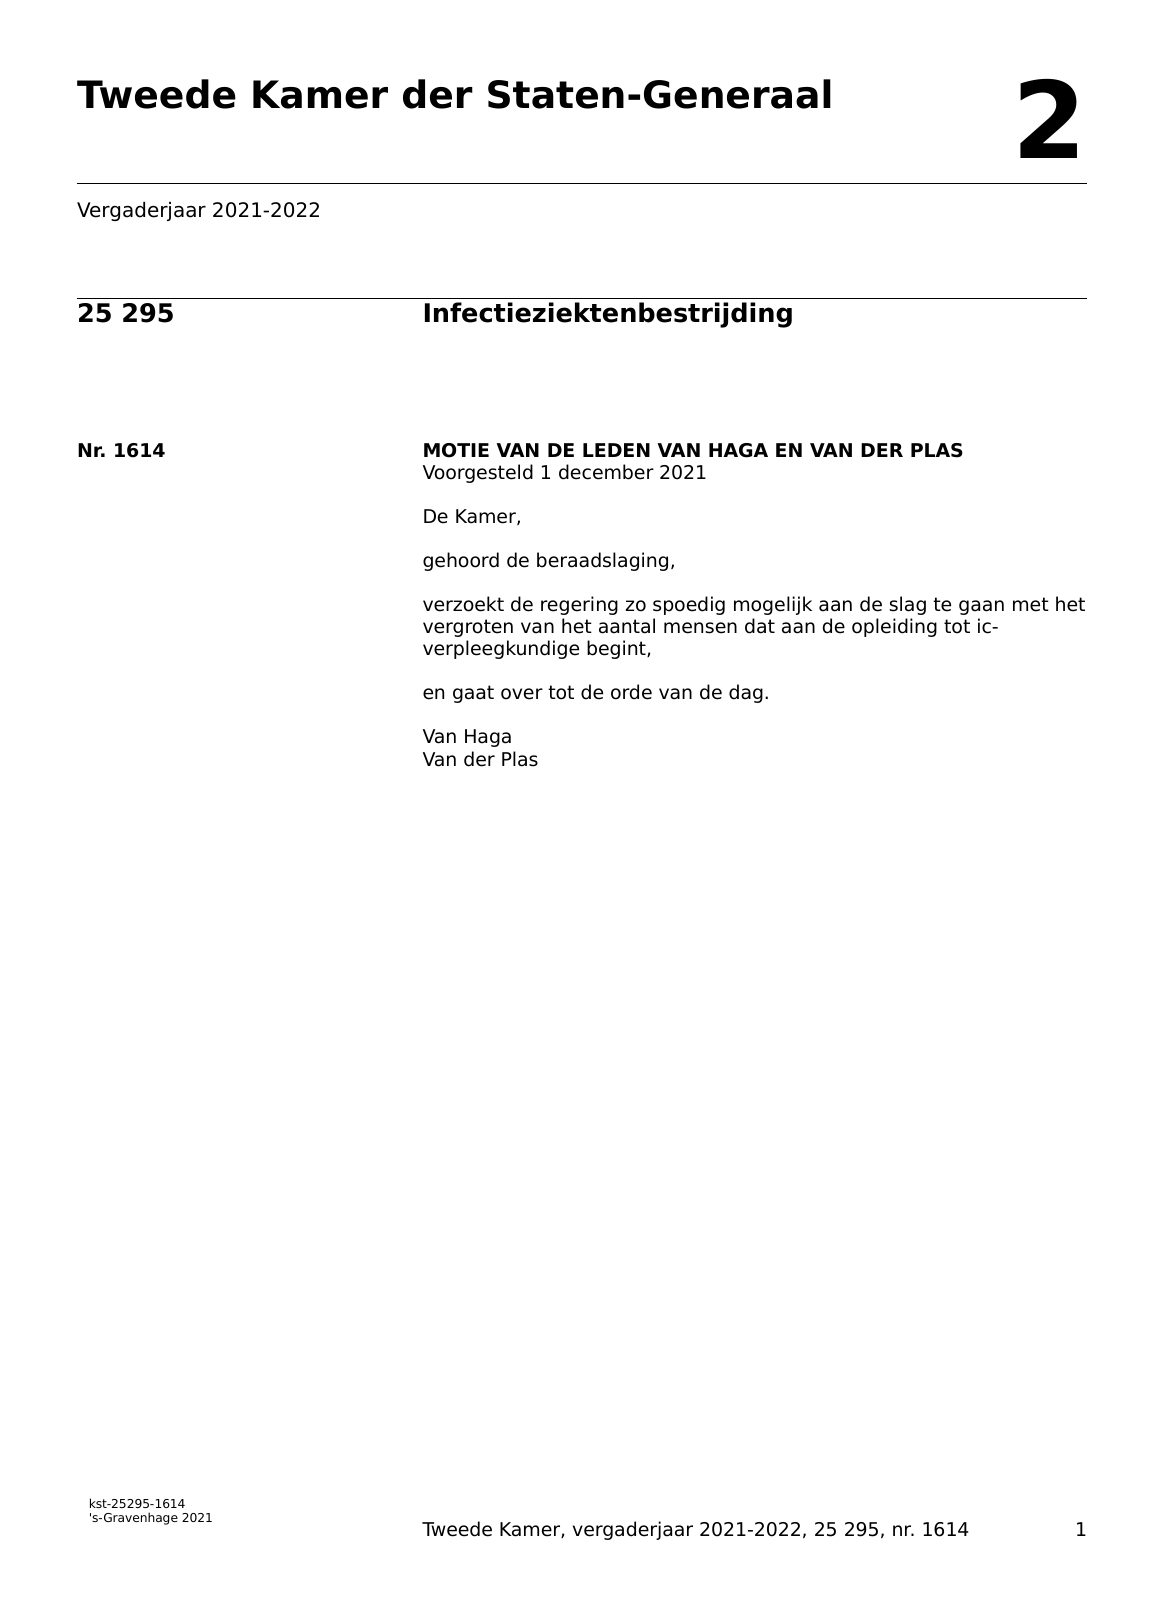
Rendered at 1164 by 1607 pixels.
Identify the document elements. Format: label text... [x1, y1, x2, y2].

table_cell Vergaderjaar 2021-2022 [77, 184, 1087, 298]
text verzoekt de regering zo spoedig mogelijk aan de slag te gaan met het vergroten van het aantal mensen dat aan de opleiding tot ic-verpleegkundige begint, [422, 594, 1087, 660]
text Van Haga [422, 726, 1087, 748]
text Voorgesteld 1 december 2021 [422, 462, 1087, 484]
text kst-25295-1614 [88, 1497, 323, 1511]
text en gaat over tot de orde van de dag. [422, 682, 1087, 704]
table_header 2 [886, 59, 1087, 183]
text 's-Gravenhage 2021 [88, 1511, 323, 1525]
subtitle 25 295 Infectieziektenbestrijding [77, 299, 1087, 329]
subtitle Nr. 1614 MOTIE VAN DE LEDEN VAN HAGA EN VAN DER PLAS [77, 440, 1087, 462]
text De Kamer, [422, 506, 1087, 528]
table_header Tweede Kamer der Staten-Generaal [77, 59, 886, 183]
text Van der Plas [422, 748, 1087, 770]
text gehoord de beraadslaging, [422, 550, 1087, 572]
